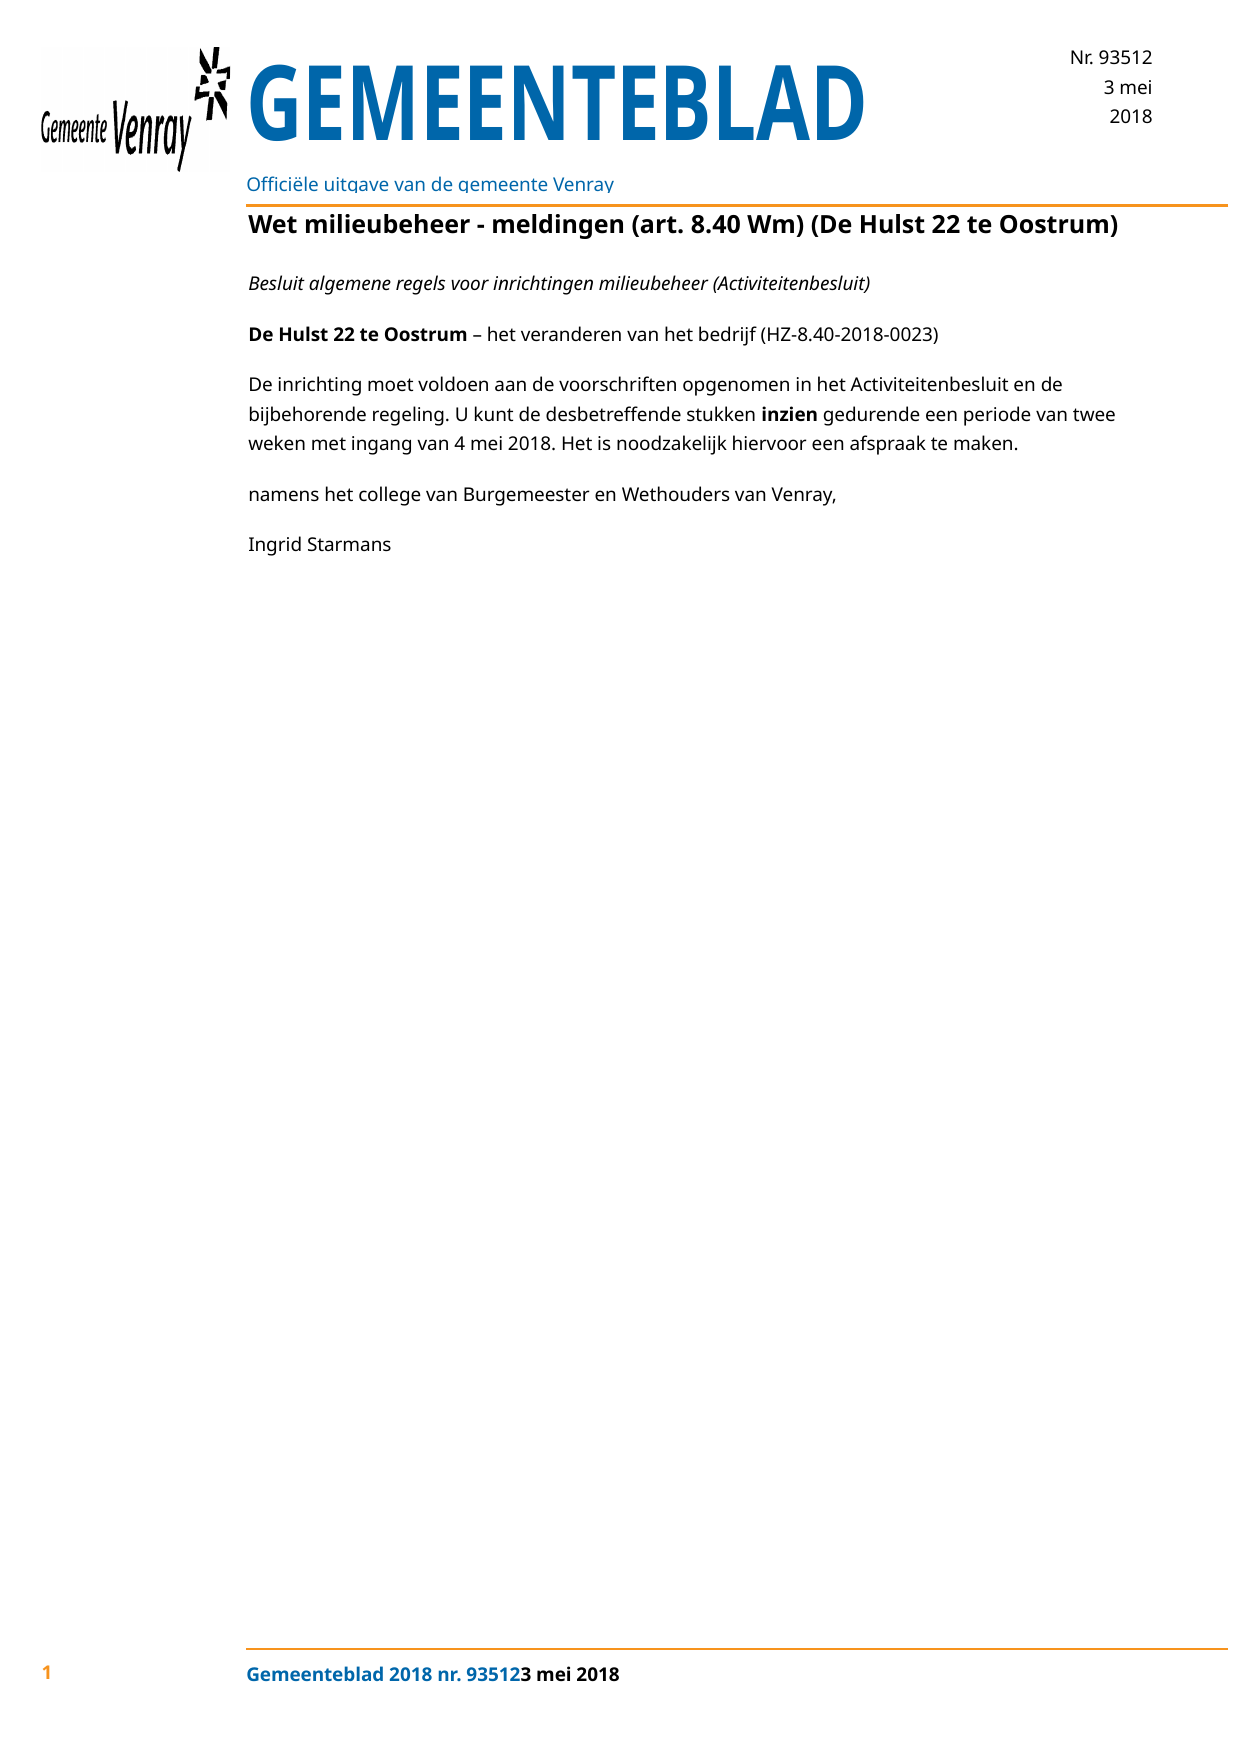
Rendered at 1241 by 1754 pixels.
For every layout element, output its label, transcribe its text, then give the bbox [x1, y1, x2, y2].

text Ingrid Starmans [248, 531, 1152, 557]
text Wet milieubeheer - meldingen (art. 8.40 Wm) (De Hulst 22 te Oostrum) [248, 207, 1152, 241]
text De Hulst 22 te Oostrum – het veranderen van het bedrijf (HZ-8.40-2018-0023) [248, 321, 1152, 346]
text namens het college van Burgemeester en Wethouders van Venray, [248, 481, 1152, 506]
text Besluit algemene regels voor inrichtingen milieubeheer (Activiteitenbesluit) [248, 270, 1152, 296]
picture [41, 47, 231, 172]
text De inrichting moet voldoen aan de voorschriften opgenomen in het Activiteitenbesluit en de bijbehorende regeling. U kunt de desbetreffende stukken inzien gedurende een periode van twee weken met ingang van 4 mei 2018. Het is noodzakelijk hiervoor een afspraak te maken. [248, 371, 1152, 456]
